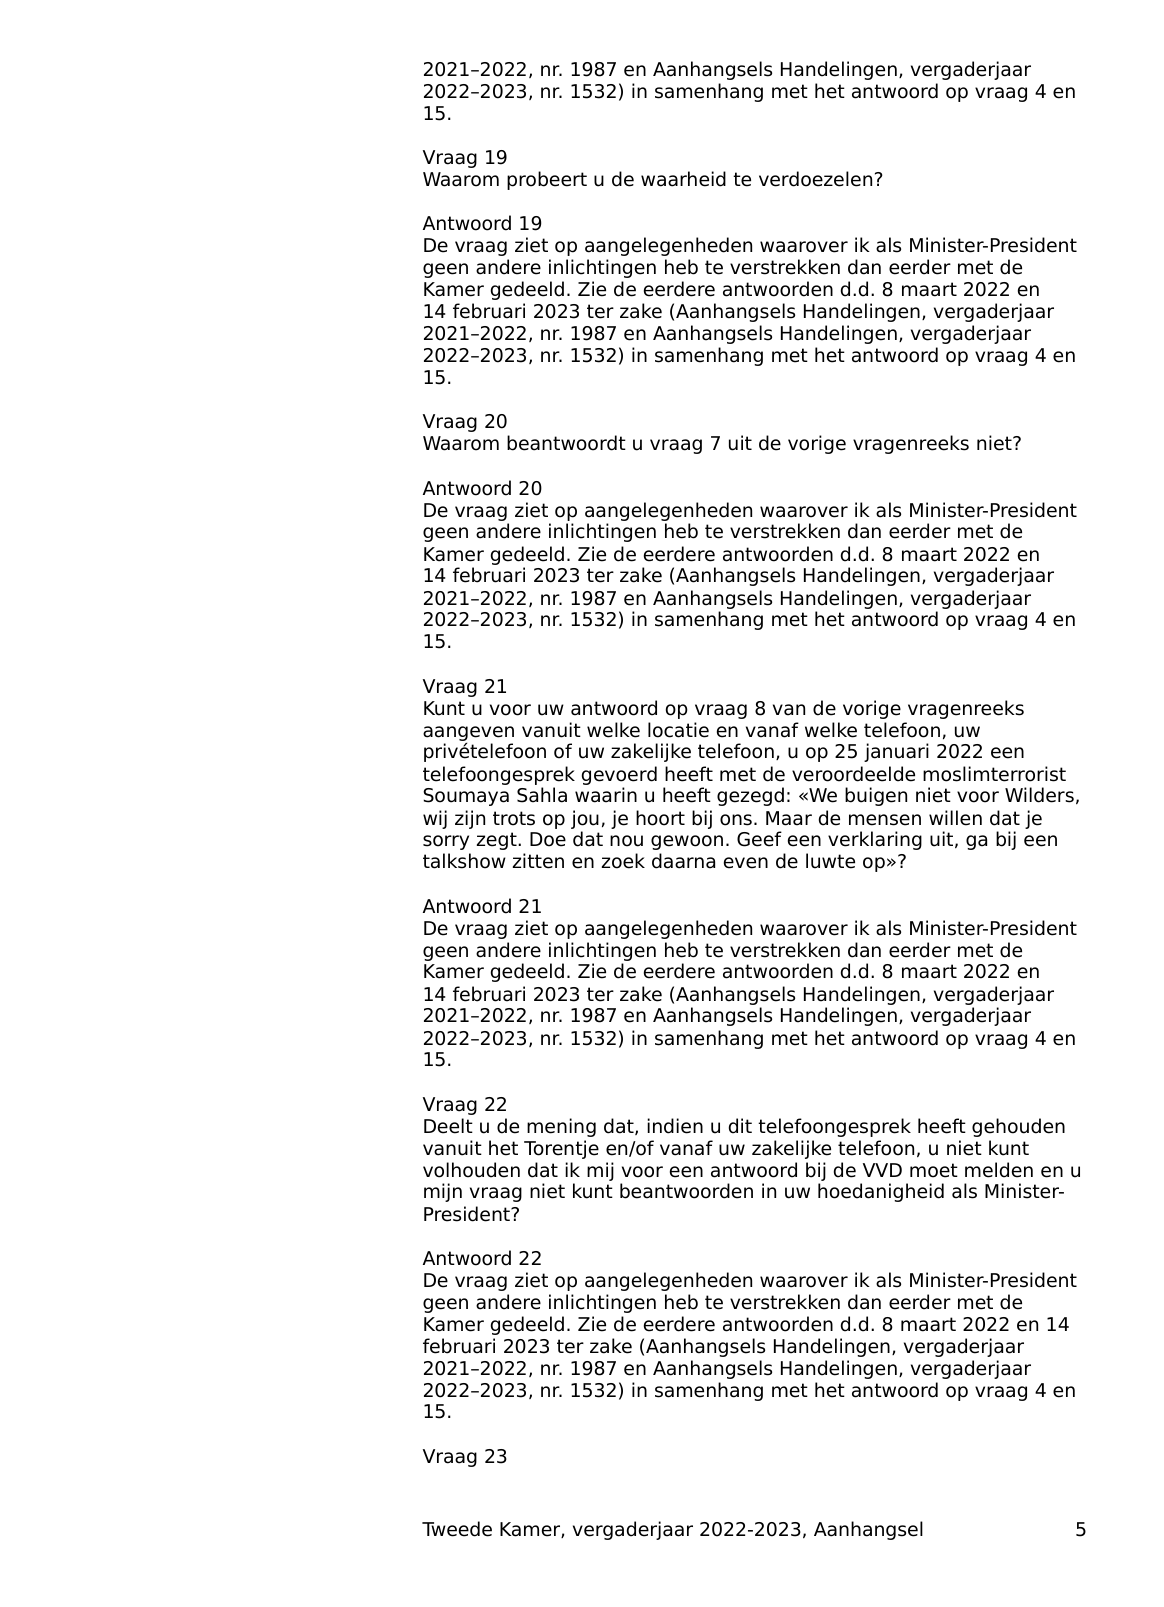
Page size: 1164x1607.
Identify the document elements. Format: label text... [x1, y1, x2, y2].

text Vraag 20 [422, 411, 1087, 433]
text Vraag 19 [422, 147, 1087, 169]
text Antwoord 22 [422, 1248, 1087, 1269]
text Waarom probeert u de waarheid te verdoezelen? [422, 169, 1087, 191]
text Vraag 23 [422, 1446, 1087, 1468]
text Antwoord 20 [422, 477, 1087, 499]
text Antwoord 19 [422, 213, 1087, 235]
text Vraag 21 [422, 676, 1087, 697]
text De vraag ziet op aangelegenheden waarover ik als Minister-President geen andere inlichtingen heb te verstrekken dan eerder met de Kamer gedeeld. Zie de eerdere antwoorden d.d. 8 maart 2022 en 14 februari 2023 ter zake (Aanhangsels Handelingen, vergaderjaar 2021–2022, nr. 1987 en Aanhangsels Handelingen, vergaderjaar 2022–2023, nr. 1532) in samenhang met het antwoord op vraag 4 en 15. [422, 235, 1087, 389]
text Antwoord 21 [422, 896, 1087, 917]
text De vraag ziet op aangelegenheden waarover ik als Minister-President geen andere inlichtingen heb te verstrekken dan eerder met de Kamer gedeeld. Zie de eerdere antwoorden d.d. 8 maart 2022 en 14 februari 2023 ter zake (Aanhangsels Handelingen, vergaderjaar 2021–2022, nr. 1987 en Aanhangsels Handelingen, vergaderjaar 2022–2023, nr. 1532) in samenhang met het antwoord op vraag 4 en 15. [422, 1269, 1087, 1423]
text Kunt u voor uw antwoord op vraag 8 van de vorige vragenreeks aangeven vanuit welke locatie en vanaf welke telefoon, uw privételefoon of uw zakelijke telefoon, u op 25 januari 2022 een telefoongesprek gevoerd heeft met de veroordeelde moslimterrorist Soumaya Sahla waarin u heeft gezegd: «We buigen niet voor Wilders, wij zijn trots op jou, je hoort bij ons. Maar de mensen willen dat je sorry zegt. Doe dat nou gewoon. Geef een verklaring uit, ga bij een talkshow zitten en zoek daarna even de luwte op»? [422, 697, 1087, 873]
text Deelt u de mening dat, indien u dit telefoongesprek heeft gehouden vanuit het Torentje en/of vanaf uw zakelijke telefoon, u niet kunt volhouden dat ik mij voor een antwoord bij de VVD moet melden en u mijn vraag niet kunt beantwoorden in uw hoedanigheid als Minister-President? [422, 1116, 1087, 1225]
text De vraag ziet op aangelegenheden waarover ik als Minister-President geen andere inlichtingen heb te verstrekken dan eerder met de Kamer gedeeld. Zie de eerdere antwoorden d.d. 8 maart 2022 en 14 februari 2023 ter zake (Aanhangsels Handelingen, vergaderjaar 2021–2022, nr. 1987 en Aanhangsels Handelingen, vergaderjaar 2022–2023, nr. 1532) in samenhang met het antwoord op vraag 4 en 15. [422, 917, 1087, 1071]
text 2021–2022, nr. 1987 en Aanhangsels Handelingen, vergaderjaar 2022–2023, nr. 1532) in samenhang met het antwoord op vraag 4 en 15. [422, 59, 1087, 125]
text De vraag ziet op aangelegenheden waarover ik als Minister-President geen andere inlichtingen heb te verstrekken dan eerder met de Kamer gedeeld. Zie de eerdere antwoorden d.d. 8 maart 2022 en 14 februari 2023 ter zake (Aanhangsels Handelingen, vergaderjaar 2021–2022, nr. 1987 en Aanhangsels Handelingen, vergaderjaar 2022–2023, nr. 1532) in samenhang met het antwoord op vraag 4 en 15. [422, 499, 1087, 653]
text Waarom beantwoordt u vraag 7 uit de vorige vragenreeks niet? [422, 433, 1087, 455]
text Vraag 22 [422, 1093, 1087, 1116]
